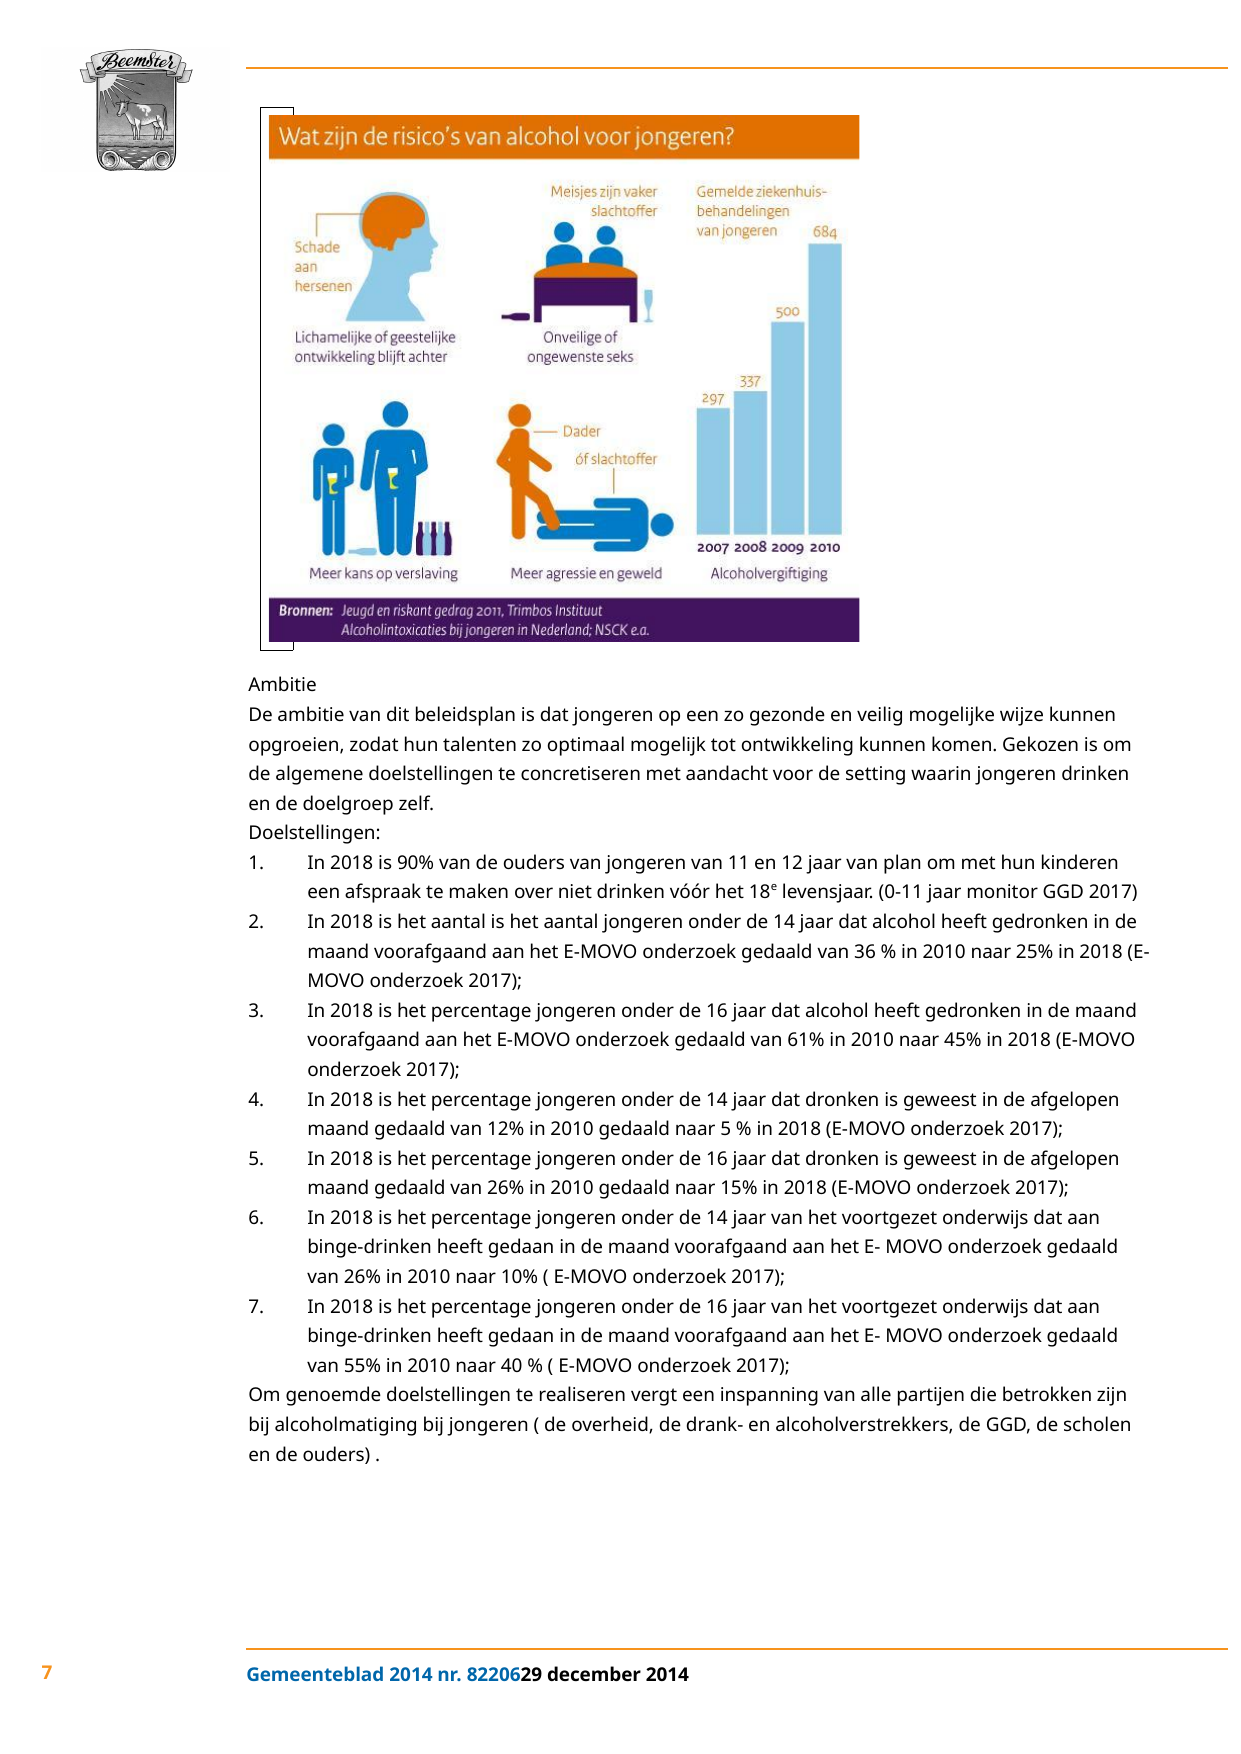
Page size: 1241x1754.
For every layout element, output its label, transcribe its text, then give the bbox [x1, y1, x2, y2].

list In 2018 is het percentage jongeren onder de 16 jaar dat dronken is geweest in de afgelopen maand gedaald van 26% in 2010 gedaald naar 15% in 2018 (E-MOVO onderzoek 2017); [248, 1145, 1152, 1200]
list In 2018 is het percentage jongeren onder de 16 jaar van het voortgezet onderwijs dat aan binge-drinken heeft gedaan in de maand voorafgaand aan het E- MOVO onderzoek gedaald van 55% in 2010 naar 40 % ( E-MOVO onderzoek 2017); [248, 1293, 1152, 1378]
text Ambitie [248, 672, 1152, 697]
list In 2018 is het percentage jongeren onder de 14 jaar dat dronken is geweest in de afgelopen maand gedaald van 12% in 2010 gedaald naar 5 % in 2018 (E-MOVO onderzoek 2017); [248, 1086, 1152, 1141]
text De ambitie van dit beleidsplan is dat jongeren op een zo gezonde en veilig mogelijke wijze kunnen opgroeien, zodat hun talenten zo optimaal mogelijk tot ontwikkeling kunnen komen. Gekozen is om de algemene doelstellingen te concretiseren met aandacht voor de setting waarin jongeren drinken en de doelgroep zelf. [248, 701, 1152, 816]
text Doelstellingen: [248, 819, 1152, 845]
list In 2018 is het aantal is het aantal jongeren onder de 14 jaar dat alcohol heeft gedronken in de maand voorafgaand aan het E-MOVO onderzoek gedaald van 36 % in 2010 naar 25% in 2018 (E-MOVO onderzoek 2017); [248, 908, 1152, 993]
list In 2018 is 90% van de ouders van jongeren van 11 en 12 jaar van plan om met hun kinderen een afspraak te maken over niet drinken vóór het 18e levensjaar. (0-11 jaar monitor GGD 2017) [248, 849, 1152, 904]
list In 2018 is het percentage jongeren onder de 16 jaar dat alcohol heeft gedronken in de maand voorafgaand aan het E-MOVO onderzoek gedaald van 61% in 2010 naar 45% in 2018 (E-MOVO onderzoek 2017); [248, 997, 1152, 1082]
picture [268, 115, 860, 642]
text Om genoemde doelstellingen te realiseren vergt een inspanning van alle partijen die betrokken zijn bij alcoholmatiging bij jongeren ( de overheid, de drank- en alcoholverstrekkers, de GGD, de scholen en de ouders) . [248, 1382, 1152, 1466]
list In 2018 is het percentage jongeren onder de 14 jaar van het voortgezet onderwijs dat aan binge-drinken heeft gedaan in de maand voorafgaand aan het E- MOVO onderzoek gedaald van 26% in 2010 naar 10% ( E-MOVO onderzoek 2017); [248, 1204, 1152, 1289]
picture [41, 47, 231, 172]
